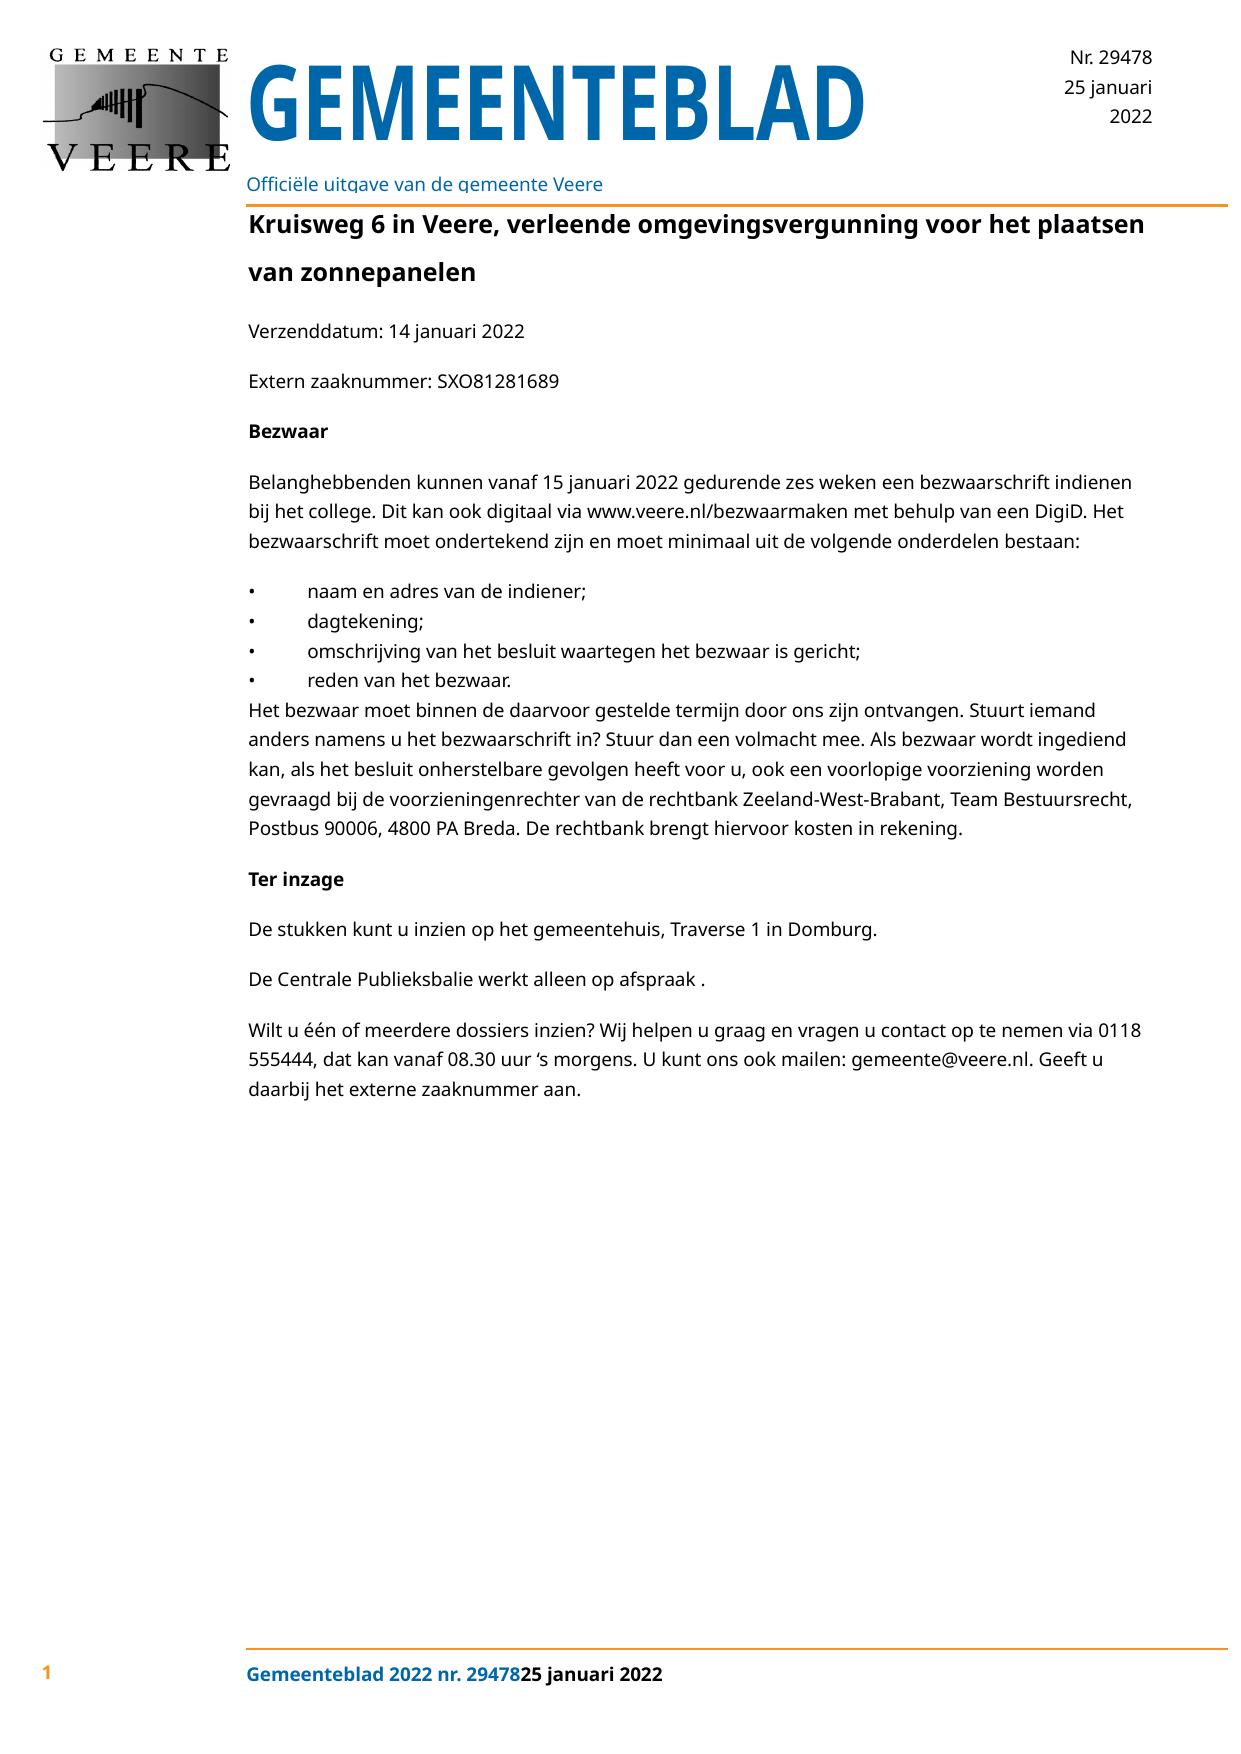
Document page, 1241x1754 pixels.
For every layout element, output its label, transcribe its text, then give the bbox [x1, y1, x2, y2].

text Het bezwaar moet binnen de daarvoor gestelde termijn door ons zijn ontvangen. Stuurt iemand anders namens u het bezwaarschrift in? Stuur dan een volmacht mee. Als bezwaar wordt ingediend kan, als het besluit onherstelbare gevolgen heeft voor u, ook een voorlopige voorziening worden gevraagd bij de voorzieningenrechter van de rechtbank Zeeland-West-Brabant, Team Bestuursrecht, Postbus 90006, 4800 PA Breda. De rechtbank brengt hiervoor kosten in rekening. [248, 697, 1152, 841]
text Belanghebbenden kunnen vanaf 15 januari 2022 gedurende zes weken een bezwaarschrift indienen bij het college. Dit kan ook digitaal via www.veere.nl/bezwaarmaken met behulp van een DigiD. Het bezwaarschrift moet ondertekend zijn en moet minimaal uit de volgende onderdelen bestaan: [248, 469, 1152, 554]
text De stukken kunt u inzien op het gemeentehuis, Traverse 1 in Domburg. [248, 916, 1152, 942]
text Wilt u één of meerdere dossiers inzien? Wij helpen u graag en vragen u contact op te nemen via 0118 555444, dat kan vanaf 08.30 uur ‘s morgens. U kunt ons ook mailen: gemeente@veere.nl. Geeft u daarbij het externe zaaknummer aan. [248, 1017, 1152, 1102]
text Extern zaaknummer: SXO81281689 [248, 368, 1152, 394]
list naam en adres van de indiener; [248, 579, 1152, 604]
text Ter inzage [248, 866, 1152, 892]
text Verzenddatum: 14 januari 2022 [248, 318, 1152, 344]
picture [41, 47, 231, 172]
text De Centrale Publieksbalie werkt alleen op afspraak . [248, 967, 1152, 992]
text Kruisweg 6 in Veere, verleende omgevingsvergunning voor het plaatsen van zonnepanelen [248, 207, 1152, 288]
list reden van het bezwaar. [248, 667, 1152, 693]
text Bezwaar [248, 419, 1152, 444]
list omschrijving van het besluit waartegen het bezwaar is gericht; [248, 638, 1152, 664]
list dagtekening; [248, 608, 1152, 634]
